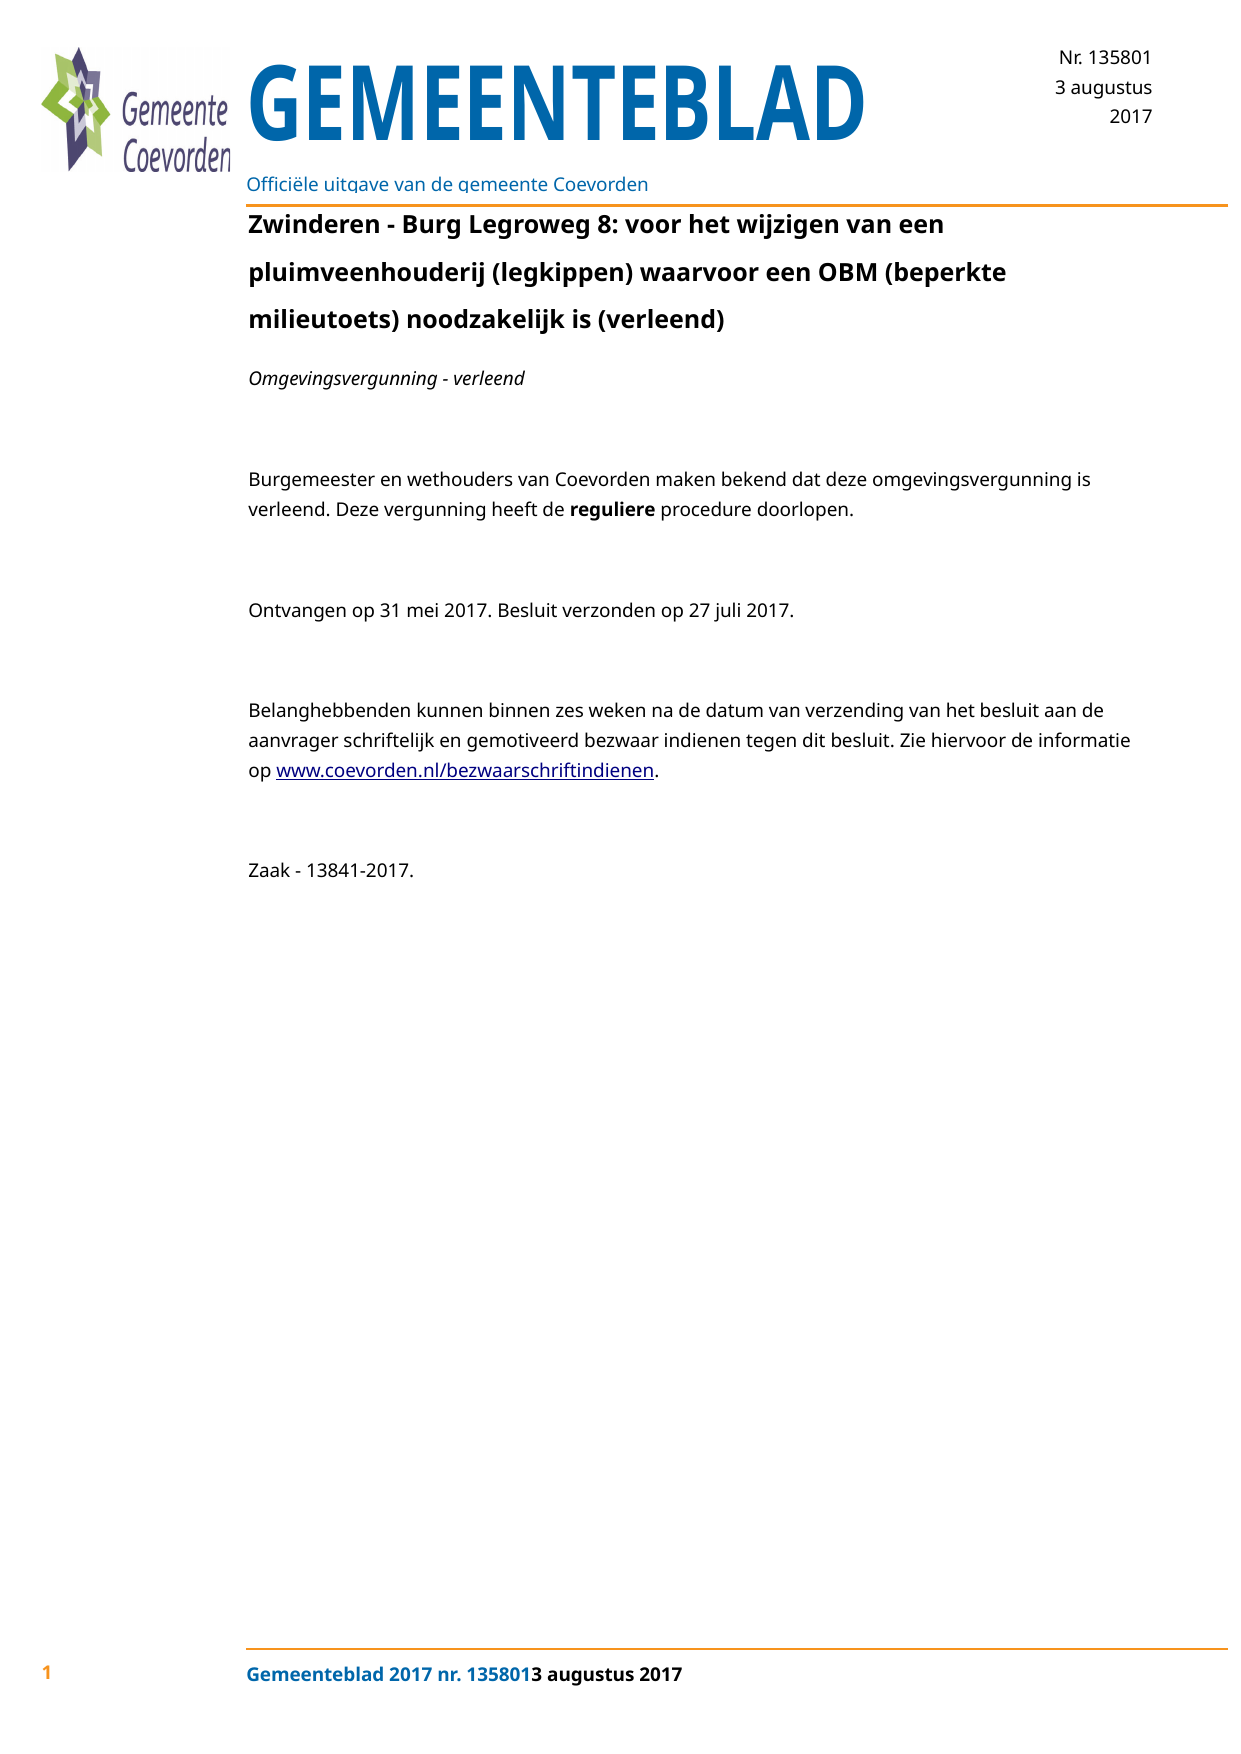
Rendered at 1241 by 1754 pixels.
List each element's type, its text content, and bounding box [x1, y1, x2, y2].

text Ontvangen op 31 mei 2017. Besluit verzonden op 27 juli 2017. [248, 597, 1152, 622]
text Omgevingsvergunning - verleend [248, 366, 1152, 391]
text Zaak - 13841-2017. [248, 858, 1152, 883]
picture [41, 47, 231, 172]
text Zwinderen - Burg Legroweg 8: voor het wijzigen van een pluimveenhouderij (legkippen) waarvoor een OBM (beperkte milieutoets) noodzakelijk is (verleend) [248, 207, 1152, 336]
text Belanghebbenden kunnen binnen zes weken na de datum van verzending van het besluit aan de aanvrager schriftelijk en gemotiveerd bezwaar indienen tegen dit besluit. Zie hiervoor de informatie op www.coevorden.nl/bezwaarschriftindienen. [248, 698, 1152, 782]
text Burgemeester en wethouders van Coevorden maken bekend dat deze omgevingsvergunning is verleend. Deze vergunning heeft de reguliere procedure doorlopen. [248, 466, 1152, 522]
